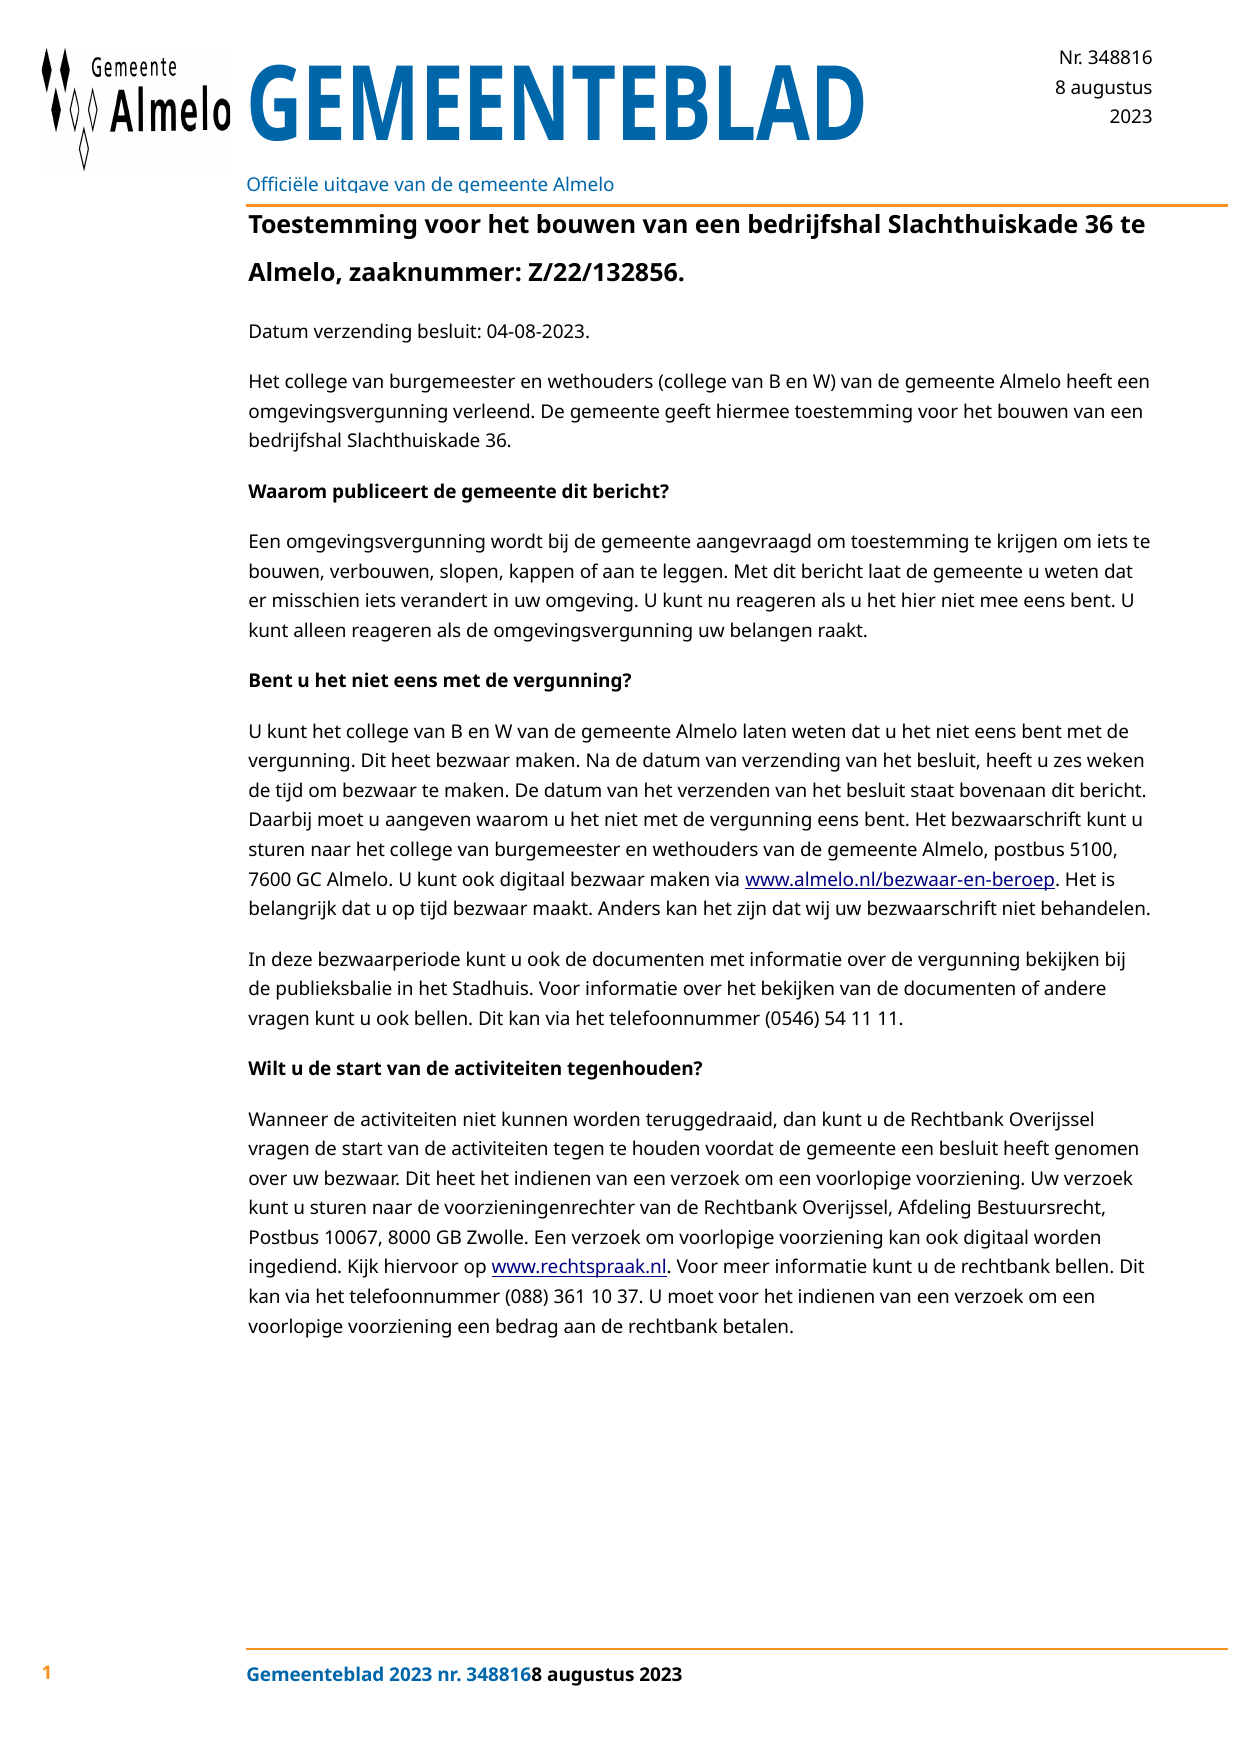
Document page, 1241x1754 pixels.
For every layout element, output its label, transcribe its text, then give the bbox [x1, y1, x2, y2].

text In deze bezwaarperiode kunt u ook de documenten met informatie over de vergunning bekijken bij de publieksbalie in het Stadhuis. Voor informatie over het bekijken van de documenten of andere vragen kunt u ook bellen. Dit kan via het telefoonnummer (0546) 54 11 11. [248, 946, 1152, 1031]
text Datum verzending besluit: 04-08-2023. [248, 318, 1152, 344]
text Wanneer de activiteiten niet kunnen worden teruggedraaid, dan kunt u de Rechtbank Overijssel vragen de start van de activiteiten tegen te houden voordat de gemeente een besluit heeft genomen over uw bezwaar. Dit heet het indienen van een verzoek om een voorlopige voorziening. Uw verzoek kunt u sturen naar de voorzieningenrechter van de Rechtbank Overijssel, Afdeling Bestuursrecht, Postbus 10067, 8000 GB Zwolle. Een verzoek om voorlopige voorziening kan ook digitaal worden ingediend. Kijk hiervoor op www.rechtspraak.nl. Voor meer informatie kunt u de rechtbank bellen. Dit kan via het telefoonnummer (088) 361 10 37. U moet voor het indienen van een verzoek om een voorlopige voorziening een bedrag aan de rechtbank betalen. [248, 1106, 1152, 1339]
text Wilt u de start van de activiteiten tegenhouden? [248, 1055, 1152, 1081]
text Waarom publiceert de gemeente dit bericht? [248, 478, 1152, 504]
text U kunt het college van B en W van de gemeente Almelo laten weten dat u het niet eens bent met de vergunning. Dit heet bezwaar maken. Na de datum van verzending van het besluit, heeft u zes weken de tijd om bezwaar te maken. De datum van het verzenden van het besluit staat bovenaan dit bericht. Daarbij moet u aangeven waarom u het niet met de vergunning eens bent. Het bezwaarschrift kunt u sturen naar het college van burgemeester en wethouders van de gemeente Almelo, postbus 5100, 7600 GC Almelo. U kunt ook digitaal bezwaar maken via www.almelo.nl/bezwaar-en-beroep. Het is belangrijk dat u op tijd bezwaar maakt. Anders kan het zijn dat wij uw bezwaarschrift niet behandelen. [248, 718, 1152, 921]
text Toestemming voor het bouwen van een bedrijfshal Slachthuiskade 36 te Almelo, zaaknummer: Z/22/132856. [248, 207, 1152, 288]
text Een omgevingsvergunning wordt bij de gemeente aangevraagd om toestemming te krijgen om iets te bouwen, verbouwen, slopen, kappen of aan te leggen. Met dit bericht laat de gemeente u weten dat er misschien iets verandert in uw omgeving. U kunt nu reageren als u het hier niet mee eens bent. U kunt alleen reageren als de omgevingsvergunning uw belangen raakt. [248, 528, 1152, 643]
picture [41, 47, 231, 172]
text Bent u het niet eens met de vergunning? [248, 667, 1152, 693]
text Het college van burgemeester en wethouders (college van B en W) van de gemeente Almelo heeft een omgevingsvergunning verleend. De gemeente geeft hiermee toestemming voor het bouwen van een bedrijfshal Slachthuiskade 36. [248, 368, 1152, 453]
